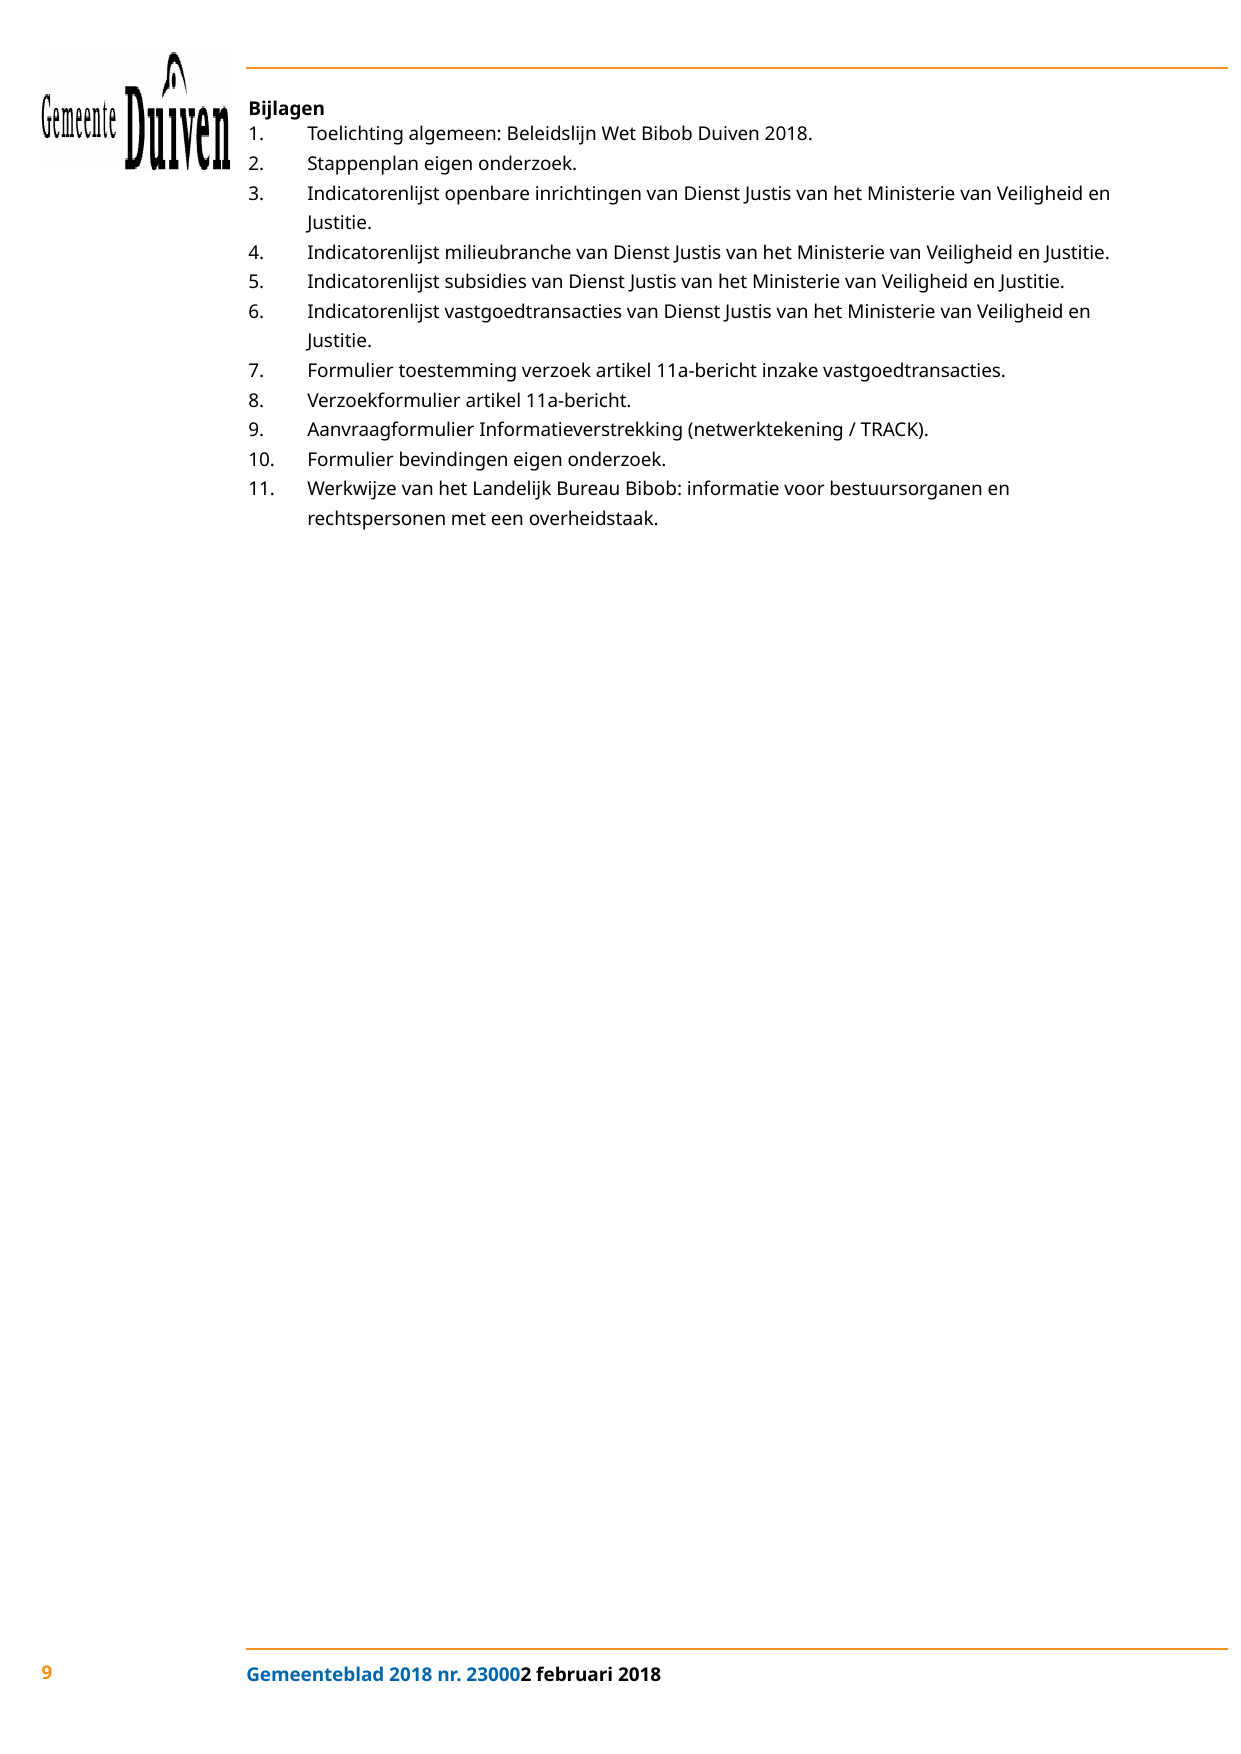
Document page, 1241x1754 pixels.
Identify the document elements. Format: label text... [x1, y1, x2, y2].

text Bijlagen [248, 95, 1152, 121]
picture [41, 47, 231, 172]
list Verzoekformulier artikel 11a-bericht. [248, 387, 1152, 413]
list Indicatorenlijst subsidies van Dienst Justis van het Ministerie van Veiligheid en Justitie. [248, 268, 1152, 294]
list Aanvraagformulier Informatieverstrekking (netwerktekening / TRACK). [248, 416, 1152, 442]
list Formulier bevindingen eigen onderzoek. [248, 446, 1152, 472]
list Indicatorenlijst openbare inrichtingen van Dienst Justis van het Ministerie van Veiligheid en Justitie. [248, 180, 1152, 235]
list Indicatorenlijst vastgoedtransacties van Dienst Justis van het Ministerie van Veiligheid en Justitie. [248, 298, 1152, 353]
list Indicatorenlijst milieubranche van Dienst Justis van het Ministerie van Veiligheid en Justitie. [248, 239, 1152, 265]
list Formulier toestemming verzoek artikel 11a-bericht inzake vastgoedtransacties. [248, 357, 1152, 383]
list Toelichting algemeen: Beleidslijn Wet Bibob Duiven 2018. [248, 121, 1152, 146]
list Werkwijze van het Landelijk Bureau Bibob: informatie voor bestuursorganen en rechtspersonen met een overheidstaak. [248, 476, 1152, 531]
list Stappenplan eigen onderzoek. [248, 150, 1152, 176]
